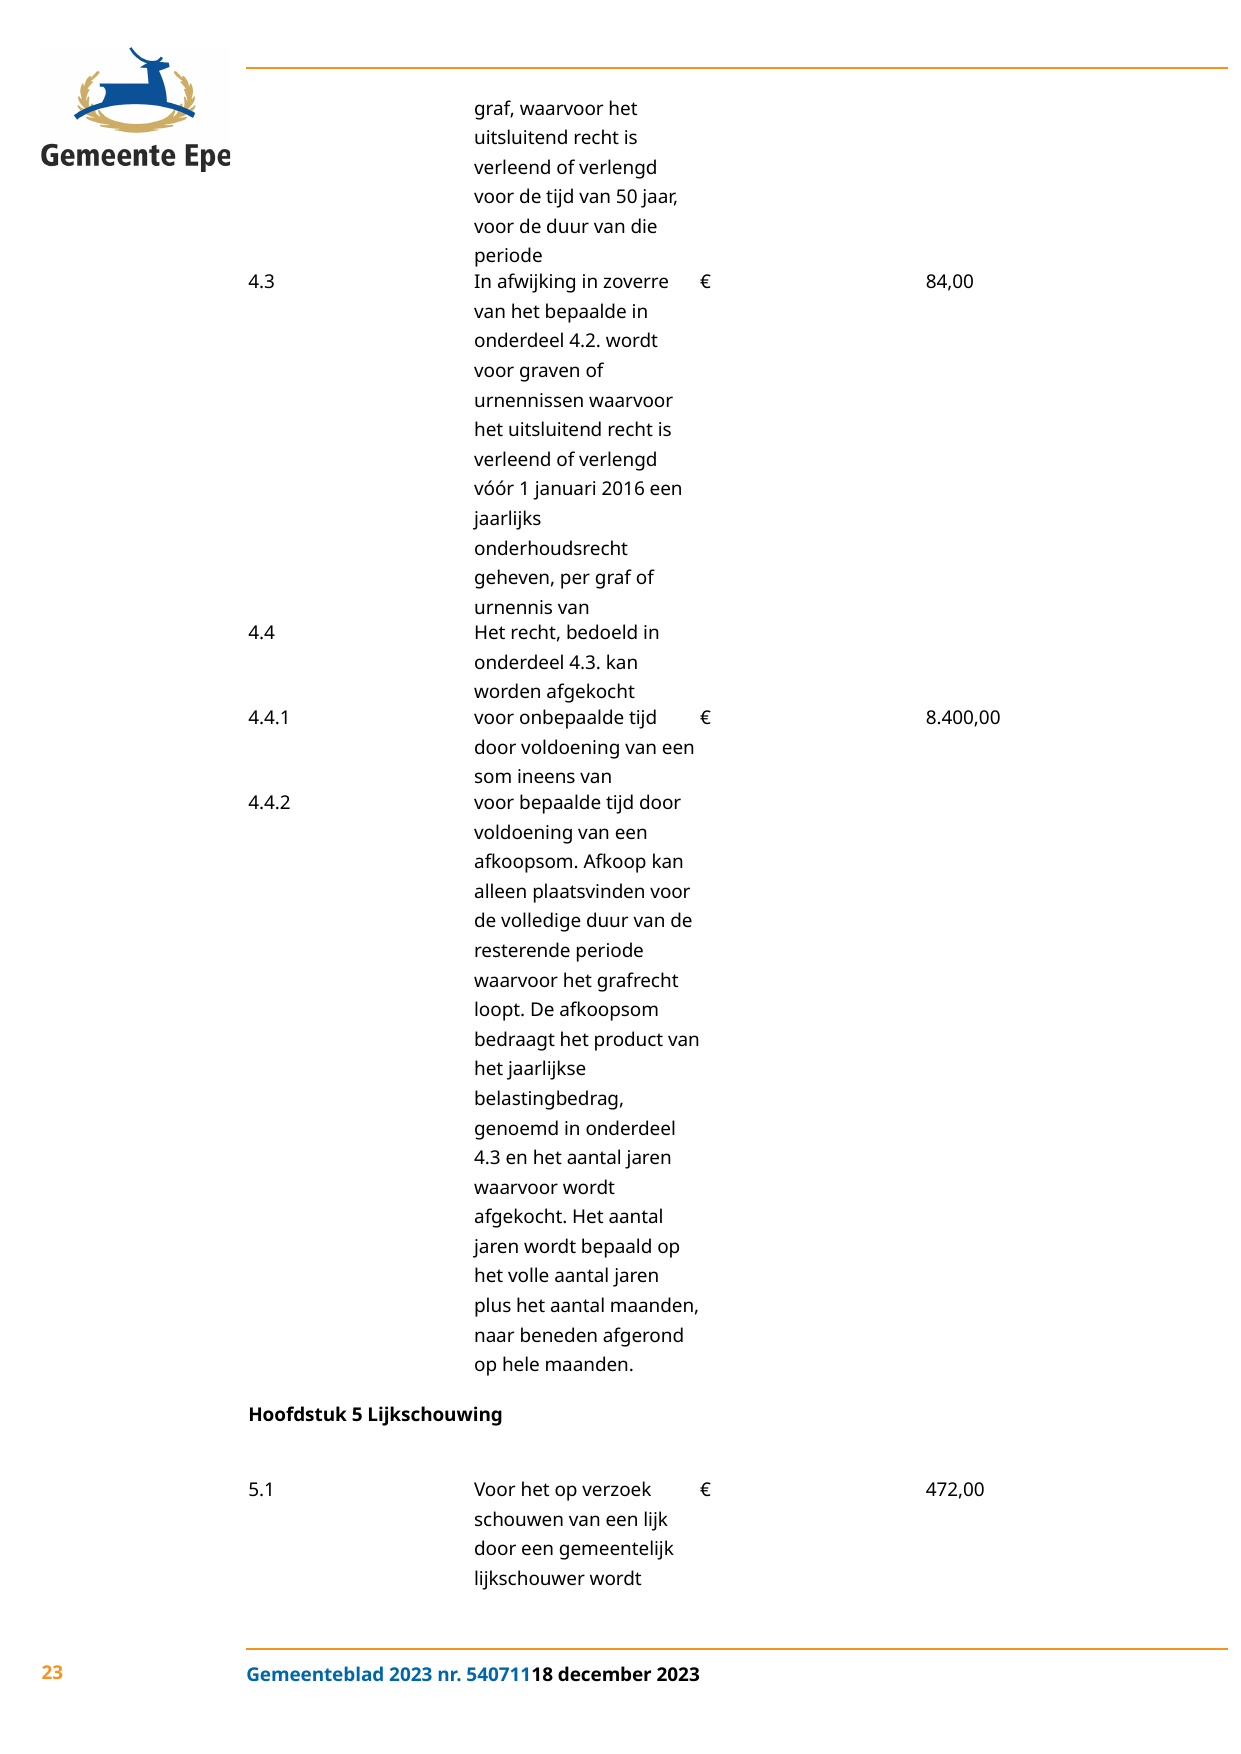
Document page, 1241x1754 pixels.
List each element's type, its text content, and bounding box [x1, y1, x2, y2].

table_cell [700, 789, 926, 1377]
table_cell 4.4.2 [248, 789, 474, 1377]
table_cell [248, 95, 474, 268]
table_header Voor het op verzoek schouwen van een lijk door een gemeentelijk lijkschouwer wordt [474, 1476, 700, 1591]
table_cell € [700, 705, 926, 789]
table_cell € [700, 269, 926, 619]
table_cell graf, waarvoor het uitsluitend recht is verleend of verlengd voor de tijd van 50 jaar, voor de duur van die periode [474, 95, 700, 268]
picture [41, 47, 231, 172]
table_header 5.1 [248, 1476, 474, 1591]
table_cell voor bepaalde tijd door voldoening van een afkoopsom. Afkoop kan alleen plaatsvinden voor de volledige duur van de resterende periode waarvoor het grafrecht loopt. De afkoopsom bedraagt het product van het jaarlijkse belastingbedrag, genoemd in onderdeel 4.3 en het aantal jaren waarvoor wordt afgekocht. Het aantal jaren wordt bepaald op het volle aantal jaren plus het aantal maanden, naar beneden afgerond op hele maanden. [474, 789, 700, 1377]
table_cell 8.400,00 [926, 705, 1152, 789]
table_cell [700, 95, 926, 268]
table_cell [926, 789, 1152, 1377]
table_cell Het recht, bedoeld in onderdeel 4.3. kan worden afgekocht [474, 620, 700, 704]
table_cell 4.3 [248, 269, 474, 619]
text Hoofdstuk 5 Lijkschouwing [248, 1401, 1152, 1427]
table_cell [700, 620, 926, 704]
table_cell [926, 620, 1152, 704]
table_cell In afwijking in zoverre van het bepaalde in onderdeel 4.2. wordt voor graven of urnennissen waarvoor het uitsluitend recht is verleend of verlengd vóór 1 januari 2016 een jaarlijks onderhoudsrecht geheven, per graf of urnennis van [474, 269, 700, 619]
table_cell 84,00 [926, 269, 1152, 619]
table_cell 4.4 [248, 620, 474, 704]
table_cell [926, 95, 1152, 268]
table_header 472,00 [926, 1476, 1152, 1591]
table_header € [700, 1476, 926, 1591]
table_cell 4.4.1 [248, 705, 474, 789]
table_cell voor onbepaalde tijd door voldoening van een som ineens van [474, 705, 700, 789]
